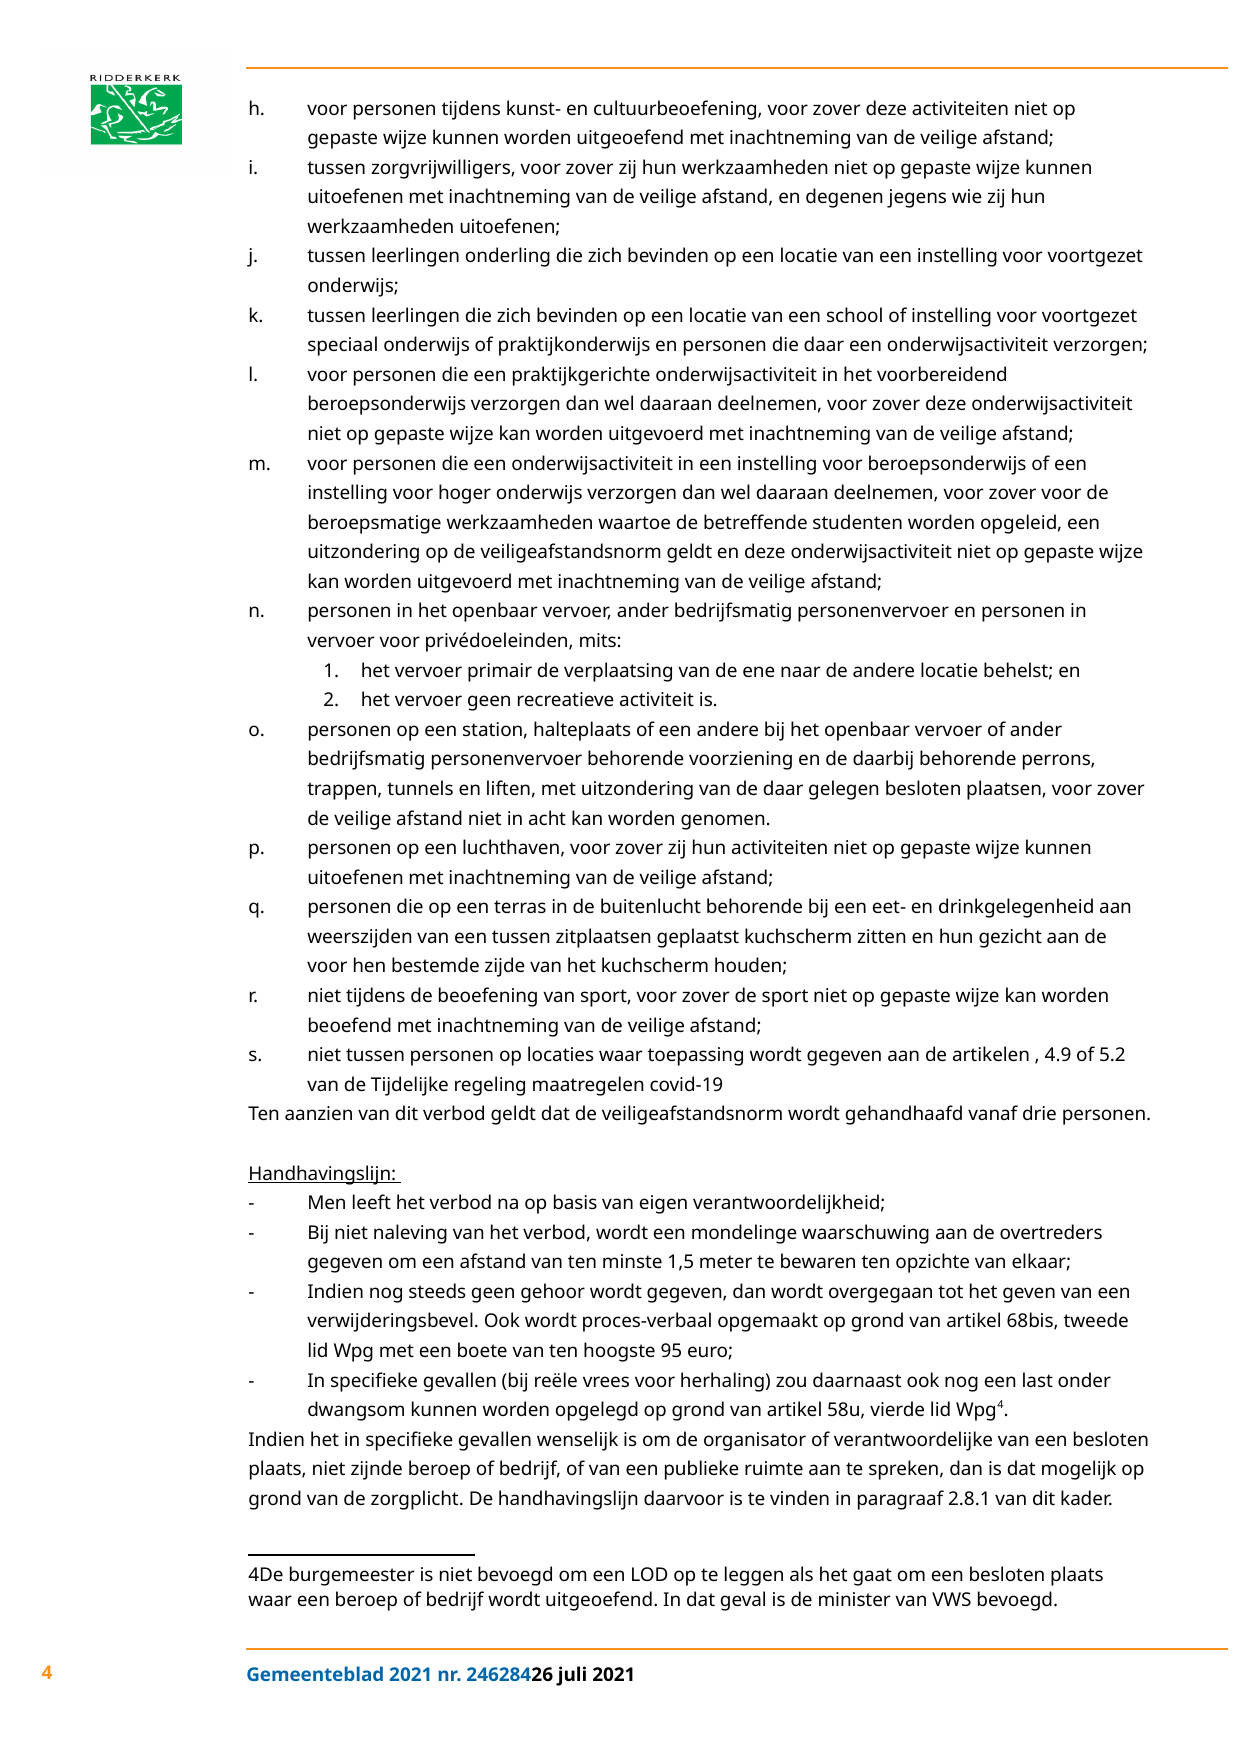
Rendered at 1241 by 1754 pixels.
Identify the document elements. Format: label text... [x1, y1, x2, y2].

list voor personen tijdens kunst- en cultuurbeoefening, voor zover deze activiteiten niet op gepaste wijze kunnen worden uitgeoefend met inachtneming van de veilige afstand; [248, 95, 1152, 150]
picture [41, 47, 231, 172]
list personen op een luchthaven, voor zover zij hun activiteiten niet op gepaste wijze kunnen uitoefenen met inachtneming van de veilige afstand; [248, 834, 1152, 890]
list niet tijdens de beoefening van sport, voor zover de sport niet op gepaste wijze kan worden beoefend met inachtneming van de veilige afstand; [248, 982, 1152, 1038]
list tussen leerlingen onderling die zich bevinden op een locatie van een instelling voor voortgezet onderwijs; [248, 243, 1152, 298]
list voor personen die een praktijkgerichte onderwijsactiviteit in het voorbereidend beroepsonderwijs verzorgen dan wel daaraan deelnemen, voor zover deze onderwijsactiviteit niet op gepaste wijze kan worden uitgevoerd met inachtneming van de veilige afstand; [248, 361, 1152, 446]
list Bij niet naleving van het verbod, wordt een mondelinge waarschuwing aan de overtreders gegeven om een afstand van ten minste 1,5 meter te bewaren ten opzichte van elkaar; [248, 1219, 1152, 1274]
text Ten aanzien van dit verbod geldt dat de veiligeafstandsnorm wordt gehandhaafd vanaf drie personen. [248, 1101, 1152, 1126]
text Indien het in specifieke gevallen wenselijk is om de organisator of verantwoordelijke van een besloten plaats, niet zijnde beroep of bedrijf, of van een publieke ruimte aan te spreken, dan is dat mogelijk op grond van de zorgplicht. De handhavingslijn daarvoor is te vinden in paragraaf 2.8.1 van dit kader. [248, 1426, 1152, 1511]
list In specifieke gevallen (bij reële vrees voor herhaling) zou daarnaast ook nog een last onder dwangsom kunnen worden opgelegd op grond van artikel 58u, vierde lid Wpg. [248, 1367, 1152, 1422]
list tussen zorgvrijwilligers, voor zover zij hun werkzaamheden niet op gepaste wijze kunnen uitoefenen met inachtneming van de veilige afstand, en degenen jegens wie zij hun werkzaamheden uitoefenen; [248, 154, 1152, 239]
list Indien nog steeds geen gehoor wordt gegeven, dan wordt overgegaan tot het geven van een verwijderingsbevel. Ook wordt proces-verbaal opgemaakt op grond van artikel 68bis, tweede lid Wpg met een boete van ten hoogste 95 euro; [248, 1278, 1152, 1363]
list Men leeft het verbod na op basis van eigen verantwoordelijkheid; [248, 1189, 1152, 1215]
list personen in het openbaar vervoer, ander bedrijfsmatig personenvervoer en personen in vervoer voor privédoeleinden, mits: [248, 598, 1152, 653]
list personen op een station, halteplaats of een andere bij het openbaar vervoer of ander bedrijfsmatig personenvervoer behorende voorziening en de daarbij behorende perrons, trappen, tunnels en liften, met uitzondering van de daar gelegen besloten plaatsen, voor zover de veilige afstand niet in acht kan worden genomen. [248, 716, 1152, 831]
list voor personen die een onderwijsactiviteit in een instelling voor beroepsonderwijs of een instelling voor hoger onderwijs verzorgen dan wel daaraan deelnemen, voor zover voor de beroepsmatige werkzaamheden waartoe de betreffende studenten worden opgeleid, een uitzondering op de veiligeafstandsnorm geldt en deze onderwijsactiviteit niet op gepaste wijze kan worden uitgevoerd met inachtneming van de veilige afstand; [248, 450, 1152, 594]
list personen die op een terras in de buitenlucht behorende bij een eet- en drinkgelegenheid aan weerszijden van een tussen zitplaatsen geplaatst kuchscherm zitten en hun gezicht aan de voor hen bestemde zijde van het kuchscherm houden; [248, 893, 1152, 978]
text Handhavingslijn: [248, 1160, 1152, 1186]
list De burgemeester is niet bevoegd om een LOD op te leggen als het gaat om een besloten plaats waar een beroep of bedrijf wordt uitgeoefend. In dat geval is de minister van VWS bevoegd. [248, 1561, 1152, 1612]
list niet tussen personen op locaties waar toepassing wordt gegeven aan de artikelen , 4.9 of 5.2 van de Tijdelijke regeling maatregelen covid-19 [248, 1041, 1152, 1097]
list tussen leerlingen die zich bevinden op een locatie van een school of instelling voor voortgezet speciaal onderwijs of praktijkonderwijs en personen die daar een onderwijsactiviteit verzorgen; [248, 302, 1152, 357]
list het vervoer geen recreatieve activiteit is. [323, 686, 1152, 712]
list het vervoer primair de verplaatsing van de ene naar de andere locatie behelst; en [323, 657, 1152, 683]
